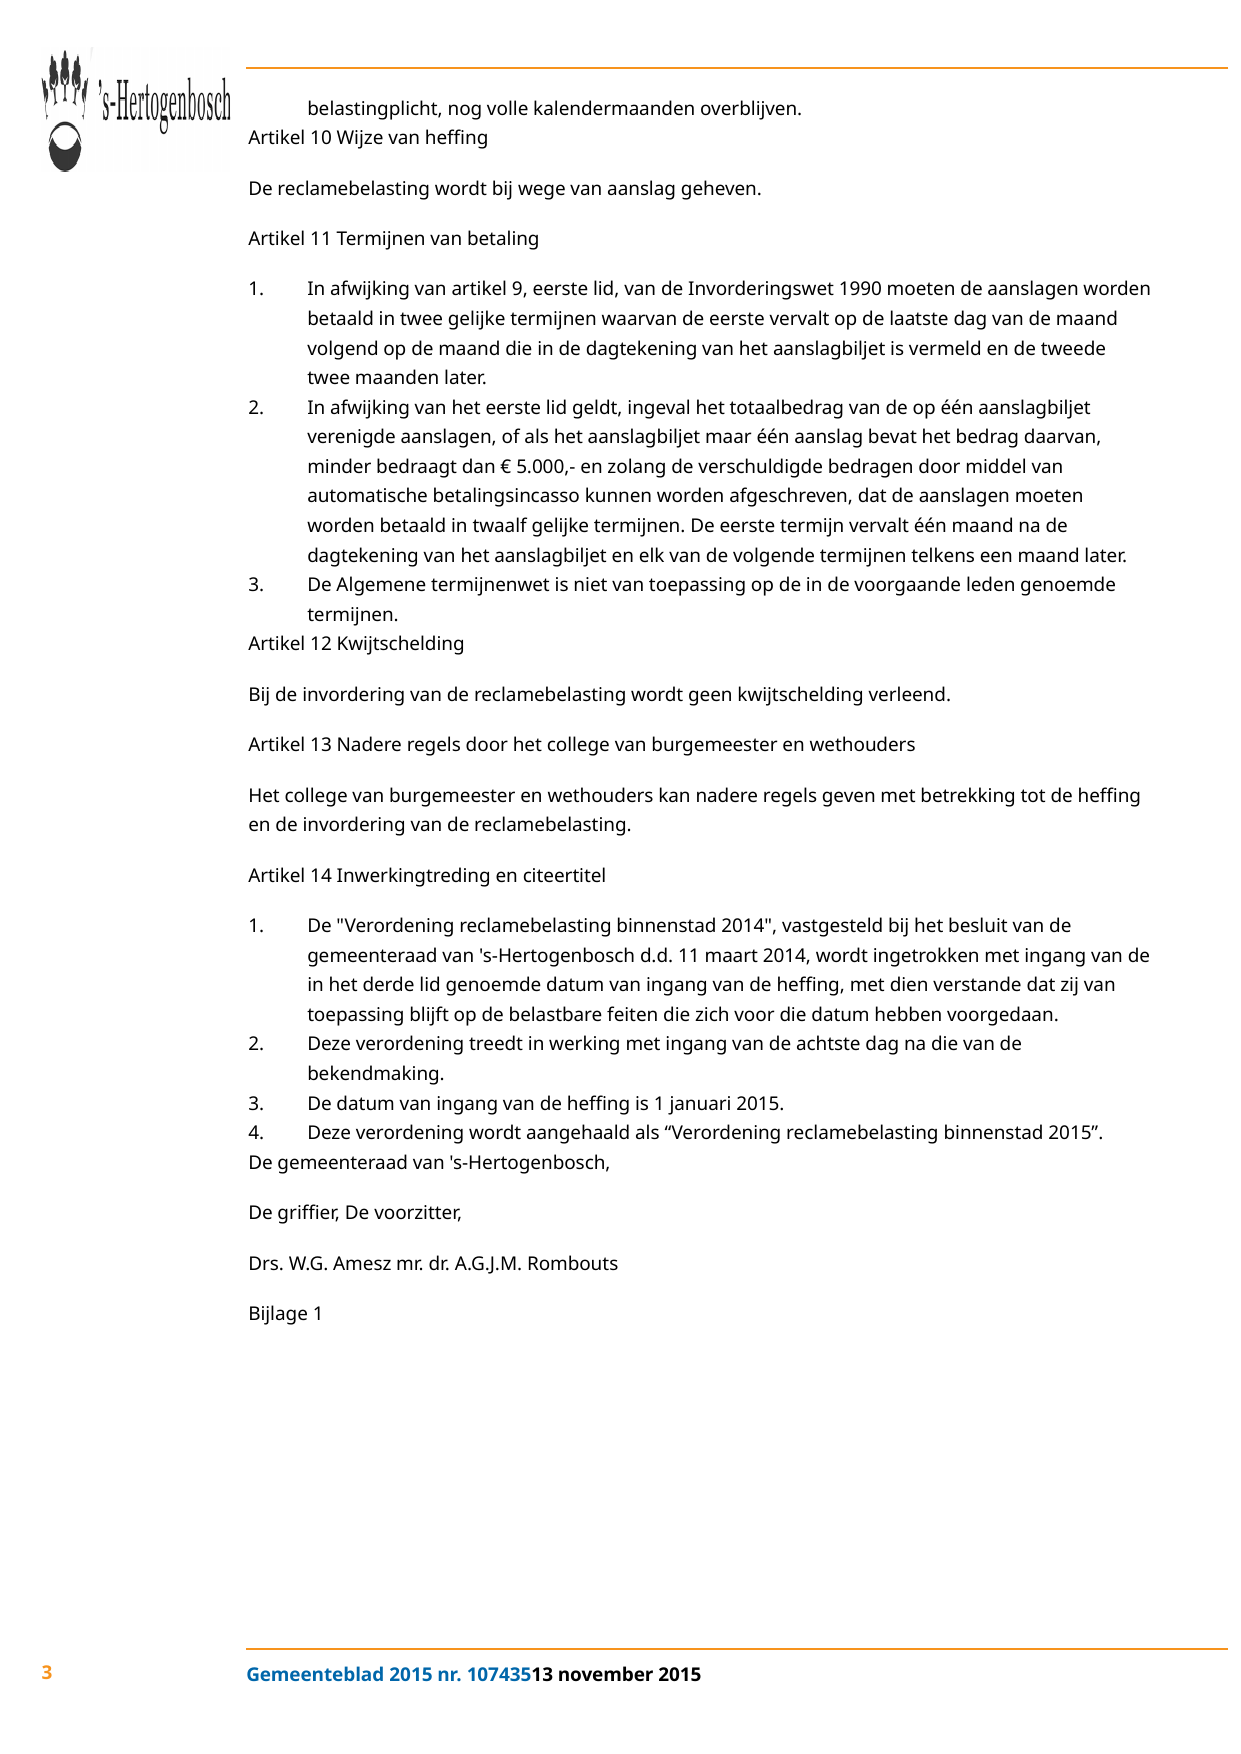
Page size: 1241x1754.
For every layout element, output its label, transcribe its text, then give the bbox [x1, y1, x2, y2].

text Artikel 14 Inwerkingtreding en citeertitel [248, 862, 1152, 888]
list De Algemene termijnenwet is niet van toepassing op de in de voorgaande leden genoemde termijnen. [248, 571, 1152, 627]
text De reclamebelasting wordt bij wege van aanslag geheven. [248, 175, 1152, 201]
text Artikel 13 Nadere regels door het college van burgemeester en wethouders [248, 731, 1152, 757]
list In afwijking van artikel 9, eerste lid, van de Invorderingswet 1990 moeten de aanslagen worden betaald in twee gelijke termijnen waarvan de eerste vervalt op de laatste dag van de maand volgend op de maand die in de dagtekening van het aanslagbiljet is vermeld en de tweede twee maanden later. [248, 276, 1152, 390]
text Bijlage 1 [248, 1300, 1152, 1326]
text De gemeenteraad van 's-Hertogenbosch, [248, 1149, 1152, 1175]
text Het college van burgemeester en wethouders kan nadere regels geven met betrekking tot de heffing en de invordering van de reclamebelasting. [248, 782, 1152, 837]
text Bij de invordering van de reclamebelasting wordt geen kwijtschelding verleend. [248, 681, 1152, 707]
text Artikel 10 Wijze van heffing [248, 124, 1152, 150]
list De datum van ingang van de heffing is 1 januari 2015. [248, 1090, 1152, 1116]
text De griffier, De voorzitter, [248, 1199, 1152, 1225]
text Artikel 12 Kwijtschelding [248, 631, 1152, 656]
picture [41, 47, 231, 172]
text Drs. W.G. Amesz mr. dr. A.G.J.M. Rombouts [248, 1250, 1152, 1276]
list belastingplicht, nog volle kalendermaanden overblijven. [248, 95, 1152, 121]
text Artikel 11 Termijnen van betaling [248, 225, 1152, 251]
list Deze verordening wordt aangehaald als “Verordening reclamebelasting binnenstad 2015”. [248, 1119, 1152, 1145]
list In afwijking van het eerste lid geldt, ingeval het totaalbedrag van de op één aanslagbiljet verenigde aanslagen, of als het aanslagbiljet maar één aanslag bevat het bedrag daarvan, minder bedraagt dan € 5.000,- en zolang de verschuldigde bedragen door middel van automatische betalingsincasso kunnen worden afgeschreven, dat de aanslagen moeten worden betaald in twaalf gelijke termijnen. De eerste termijn vervalt één maand na de dagtekening van het aanslagbiljet en elk van de volgende termijnen telkens een maand later. [248, 394, 1152, 568]
list De "Verordening reclamebelasting binnenstad 2014", vastgesteld bij het besluit van de gemeenteraad van 's-Hertogenbosch d.d. 11 maart 2014, wordt ingetrokken met ingang van de in het derde lid genoemde datum van ingang van de heffing, met dien verstande dat zij van toepassing blijft op de belastbare feiten die zich voor die datum hebben voorgedaan. [248, 912, 1152, 1027]
list Deze verordening treedt in werking met ingang van de achtste dag na die van de bekendmaking. [248, 1031, 1152, 1086]
